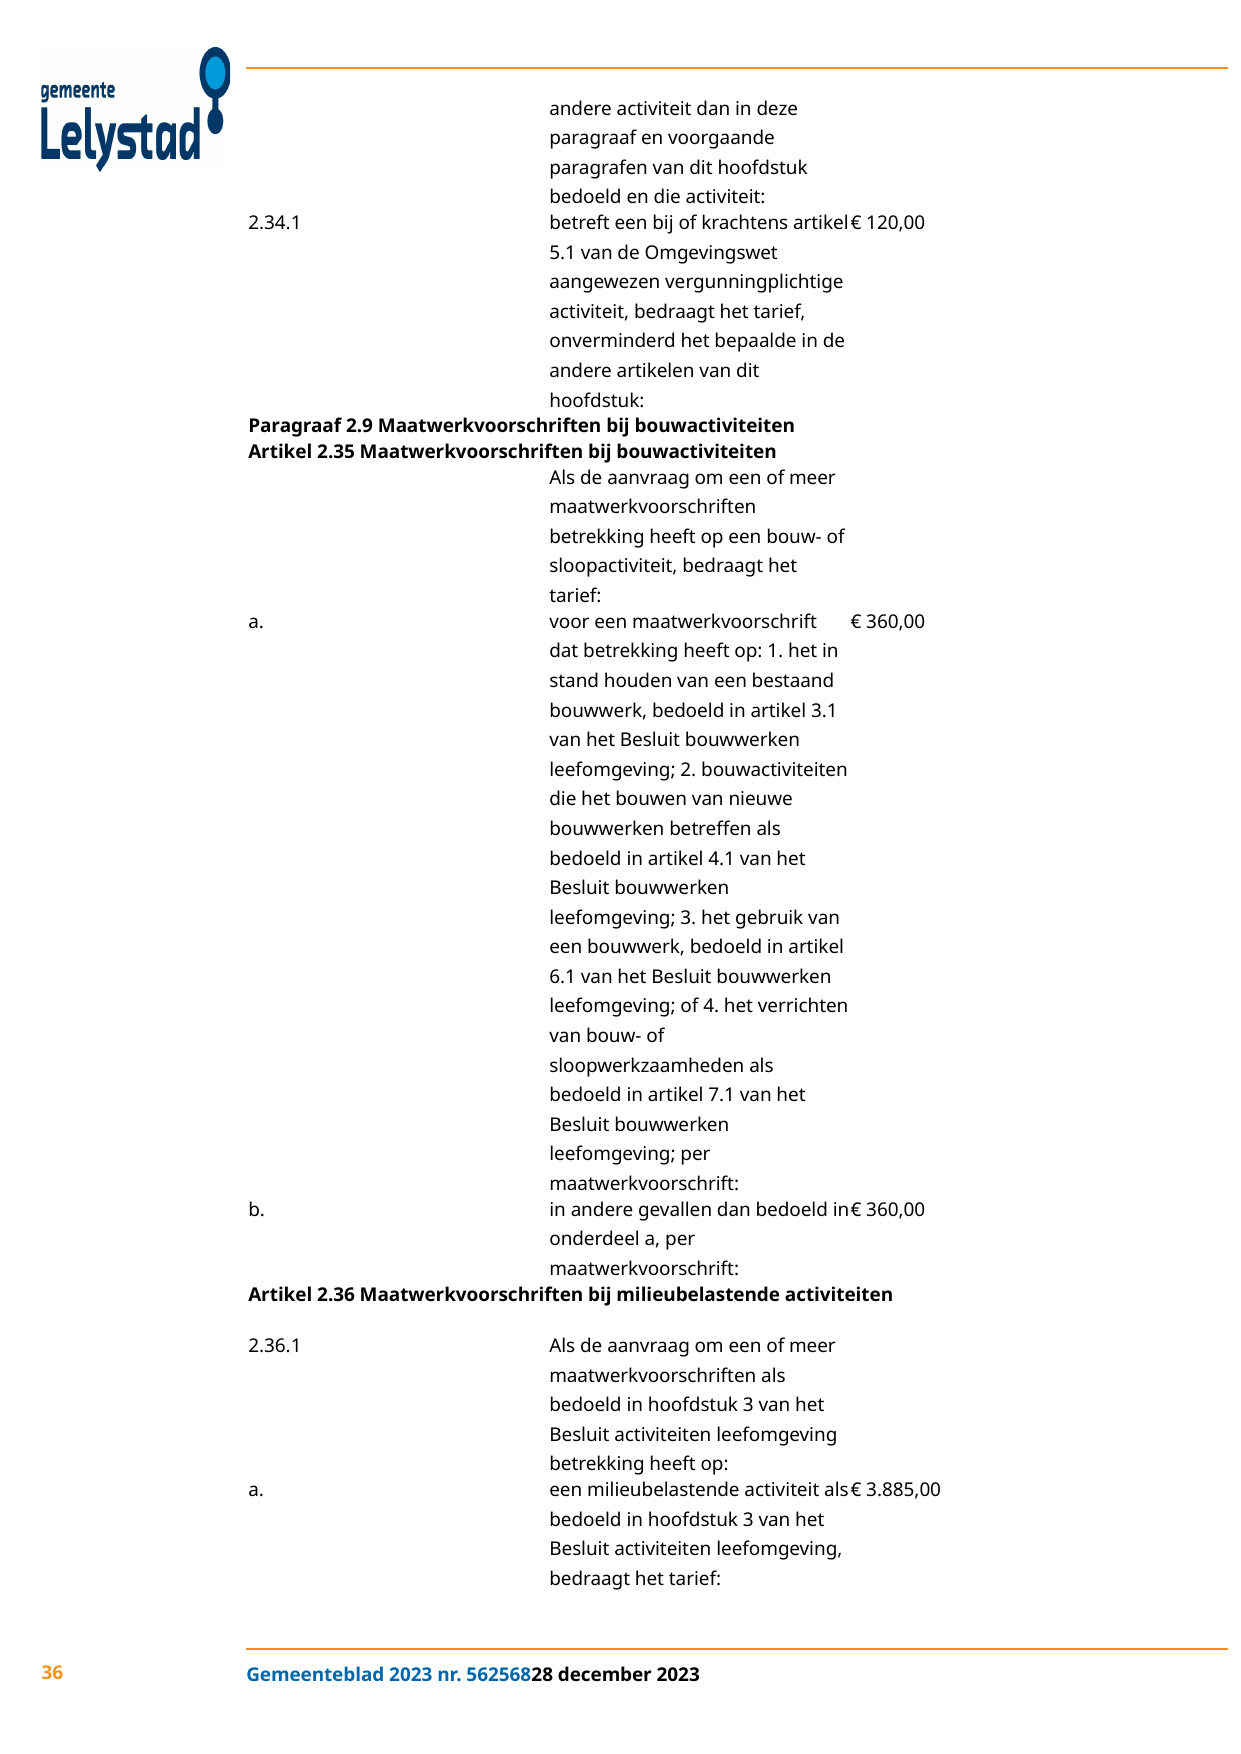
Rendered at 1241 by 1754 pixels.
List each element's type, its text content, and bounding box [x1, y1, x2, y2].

table_cell b. [248, 1196, 549, 1281]
table_cell in andere gevallen dan bedoeld in onderdeel a, per maatwerkvoorschrift: [549, 1196, 850, 1281]
table_cell [248, 464, 549, 608]
table_cell € 360,00 [850, 1196, 1152, 1281]
table_cell 2.36.1 [248, 1332, 549, 1476]
table_cell Als de aanvraag om een of meer maatwerkvoorschriften als bedoeld in hoofdstuk 3 van het Besluit activiteiten leefomgeving betrekking heeft op: [549, 1332, 850, 1476]
table_cell [850, 95, 1152, 209]
table_cell € 120,00 [850, 209, 1152, 412]
table_cell andere activiteit dan in deze paragraaf en voorgaande paragrafen van dit hoofdstuk bedoeld en die activiteit: [549, 95, 850, 209]
table_cell Artikel 2.35 Maatwerkvoorschriften bij bouwactiviteiten [248, 438, 1152, 464]
table_cell [850, 1332, 1152, 1476]
table_cell a. [248, 608, 549, 1196]
table_cell Paragraaf 2.9 Maatwerkvoorschriften bij bouwactiviteiten [248, 413, 1152, 438]
table_cell Artikel 2.36 Maatwerkvoorschriften bij milieubelastende activiteiten [248, 1281, 1152, 1306]
table_cell € 360,00 [850, 608, 1152, 1196]
table_cell betreft een bij of krachtens artikel 5.1 van de Omgevingswet aangewezen vergunningplichtige activiteit, bedraagt het tarief, onverminderd het bepaalde in de andere artikelen van dit hoofdstuk: [549, 209, 850, 412]
table_cell a. [248, 1476, 549, 1591]
table_cell Als de aanvraag om een of meer maatwerkvoorschriften betrekking heeft op een bouw- of sloopactiviteit, bedraagt het tarief: [549, 464, 850, 608]
table_cell [549, 1306, 850, 1332]
table_cell een milieubelastende activiteit als bedoeld in hoofdstuk 3 van het Besluit activiteiten leefomgeving, bedraagt het tarief: [549, 1476, 850, 1591]
table_cell € 3.885,00 [850, 1476, 1152, 1591]
table_cell [248, 1306, 549, 1332]
table_cell [850, 464, 1152, 608]
table_cell [248, 95, 549, 209]
picture [41, 47, 231, 172]
table_cell 2.34.1 [248, 209, 549, 412]
table_cell [850, 1306, 1152, 1332]
table_cell voor een maatwerkvoorschrift dat betrekking heeft op: 1. het in stand houden van een bestaand bouwwerk, bedoeld in artikel 3.1 van het Besluit bouwwerken leefomgeving; 2. bouwactiviteiten die het bouwen van nieuwe bouwwerken betreffen als bedoeld in artikel 4.1 van het Besluit bouwwerken leefomgeving; 3. het gebruik van een bouwwerk, bedoeld in artikel 6.1 van het Besluit bouwwerken leefomgeving; of 4. het verrichten van bouw- of sloopwerkzaamheden als bedoeld in artikel 7.1 van het Besluit bouwwerken leefomgeving; per maatwerkvoorschrift: [549, 608, 850, 1196]
